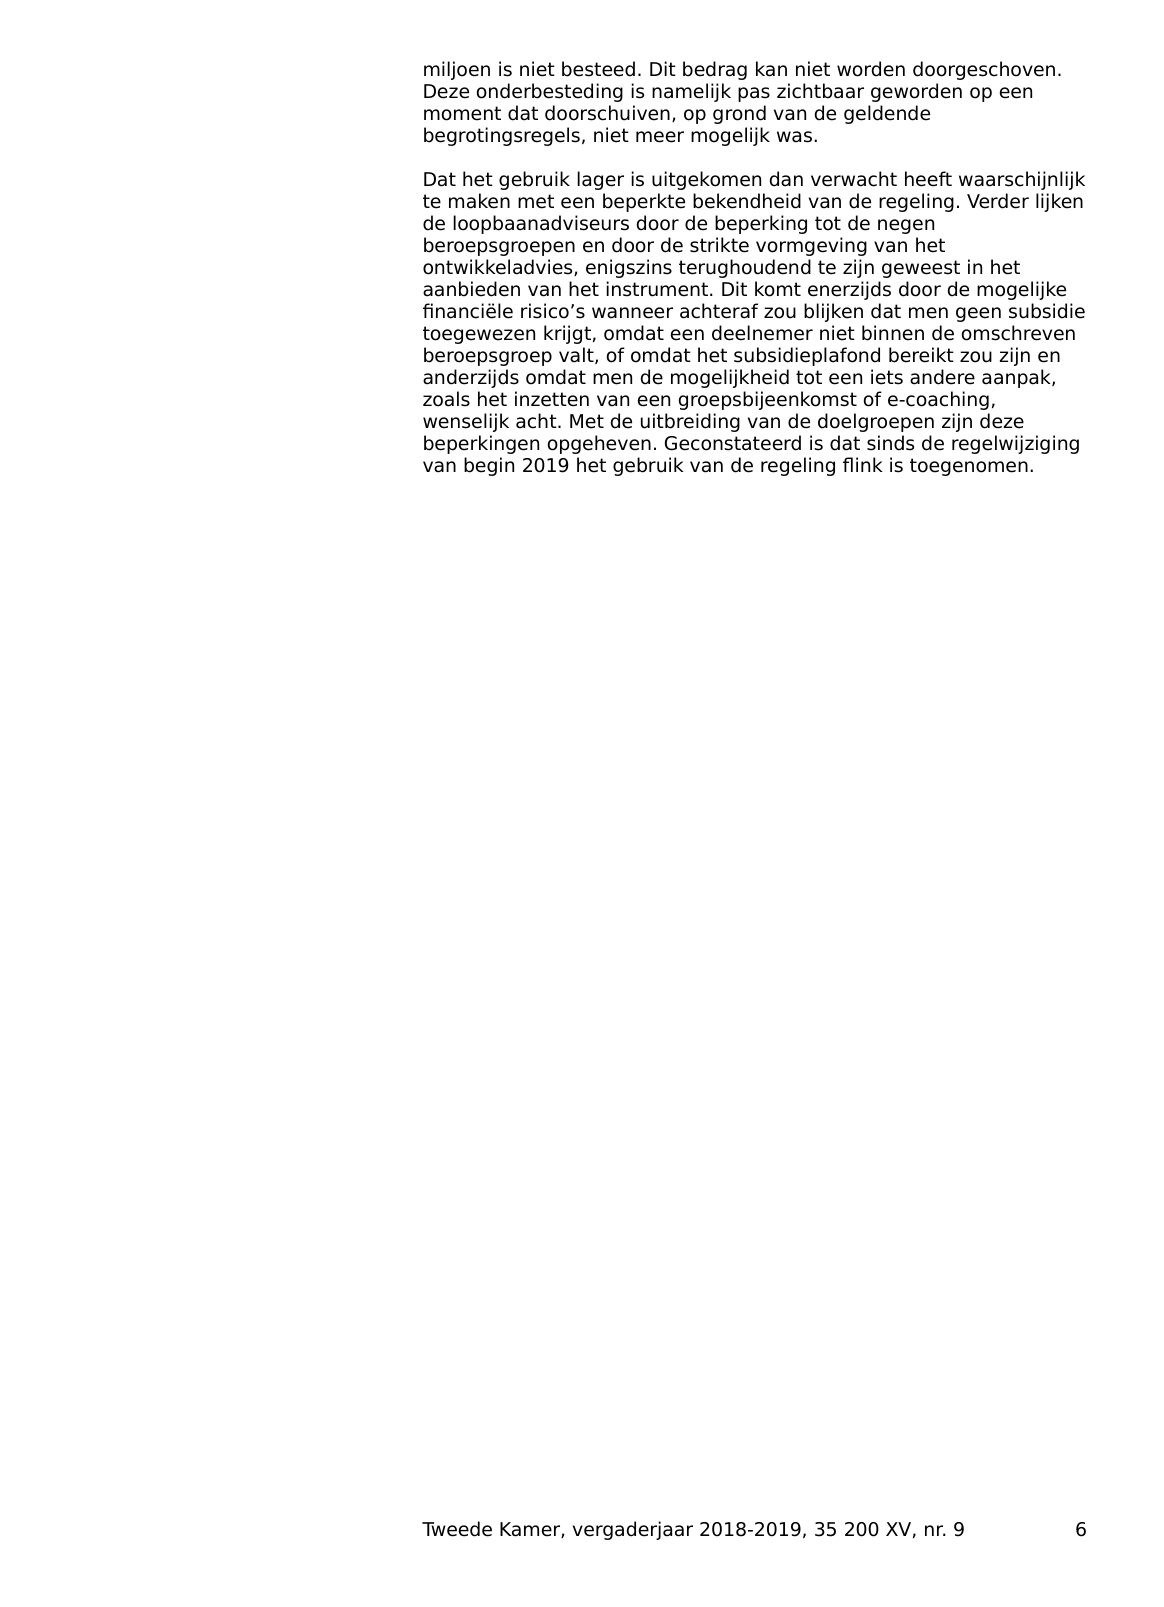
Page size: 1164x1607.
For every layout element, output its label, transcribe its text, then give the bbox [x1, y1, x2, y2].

text miljoen is niet besteed. Dit bedrag kan niet worden doorgeschoven. Deze onderbesteding is namelijk pas zichtbaar geworden op een moment dat doorschuiven, op grond van de geldende begrotingsregels, niet meer mogelijk was. [422, 59, 1087, 147]
text Dat het gebruik lager is uitgekomen dan verwacht heeft waarschijnlijk te maken met een beperkte bekendheid van de regeling. Verder lijken de loopbaanadviseurs door de beperking tot de negen beroepsgroepen en door de strikte vormgeving van het ontwikkeladvies, enigszins terughoudend te zijn geweest in het aanbieden van het instrument. Dit komt enerzijds door de mogelijke financiële risico’s wanneer achteraf zou blijken dat men geen subsidie toegewezen krijgt, omdat een deelnemer niet binnen de omschreven beroepsgroep valt, of omdat het subsidieplafond bereikt zou zijn en anderzijds omdat men de mogelijkheid tot een iets andere aanpak, zoals het inzetten van een groepsbijeenkomst of e-coaching, wenselijk acht. Met de uitbreiding van de doelgroepen zijn deze beperkingen opgeheven. Geconstateerd is dat sinds de regelwijziging van begin 2019 het gebruik van de regeling flink is toegenomen. [422, 169, 1087, 477]
